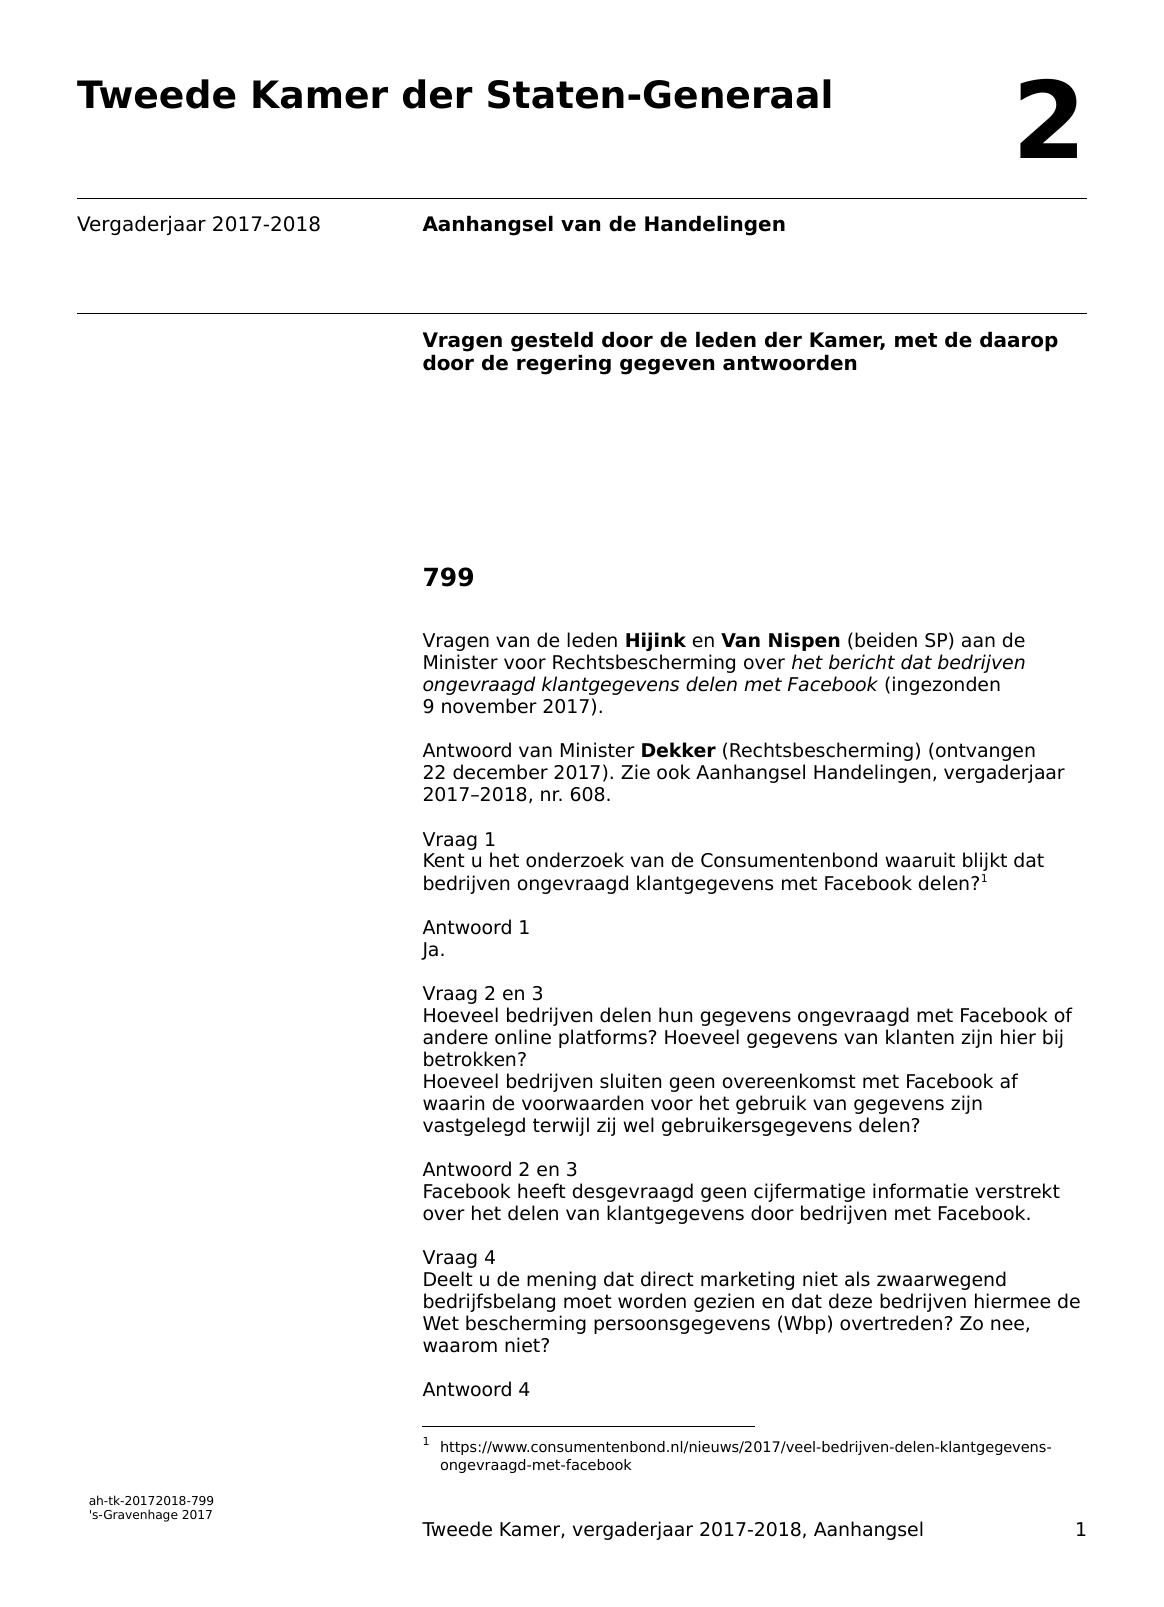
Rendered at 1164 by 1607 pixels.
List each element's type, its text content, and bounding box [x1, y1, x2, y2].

table_header Tweede Kamer der Staten-Generaal [77, 59, 886, 198]
text Hoeveel bedrijven sluiten geen overeenkomst met Facebook af waarin de voorwaarden voor het gebruik van gegevens zijn vastgelegd terwijl zij wel gebruikersgegevens delen? [422, 1071, 1087, 1137]
text Deelt u de mening dat direct marketing niet als zwaarwegend bedrijfsbelang moet worden gezien en dat deze bedrijven hiermee de Wet bescherming persoonsgegevens (Wbp) overtreden? Zo nee, waarom niet? [422, 1269, 1087, 1357]
table_header 2 [886, 59, 1087, 198]
text ah-tk-20172018-799 [88, 1494, 323, 1508]
text Vraag 1 [422, 828, 1087, 850]
text Kent u het onderzoek van de Consumentenbond waaruit blijkt dat bedrijven ongevraagd klantgegevens met Facebook delen? [422, 850, 1087, 894]
text Facebook heeft desgevraagd geen cijfermatige informatie verstrekt over het delen van klantgegevens door bedrijven met Facebook. [422, 1181, 1087, 1225]
text Ja. [422, 938, 1087, 961]
text Vraag 4 [422, 1247, 1087, 1269]
text Hoeveel bedrijven delen hun gegevens ongevraagd met Facebook of andere online platforms? Hoeveel gegevens van klanten zijn hier bij betrokken? [422, 1005, 1087, 1071]
table_cell Vragen gesteld door de leden der Kamer, met de daarop door de regering gegeven antwoorden [422, 314, 1087, 375]
text Antwoord van Minister Dekker (Rechtsbescherming) (ontvangen 22 december 2017). Zie ook Aanhangsel Handelingen, vergaderjaar 2017–2018, nr. 608. [422, 740, 1087, 806]
table_cell Aanhangsel van de Handelingen [422, 199, 1087, 313]
table_cell [77, 314, 422, 375]
text Antwoord 2 en 3 [422, 1159, 1087, 1181]
text Vragen van de leden Hijink en Van Nispen (beiden SP) aan de Minister voor Rechtsbescherming over het bericht dat bedrijven ongevraagd klantgegevens delen met Facebook (ingezonden 9 november 2017). [422, 630, 1087, 718]
text 799 [422, 563, 1087, 592]
text Antwoord 4 [422, 1379, 1087, 1401]
table_cell Vergaderjaar 2017-2018 [77, 199, 422, 313]
text https://www.consumentenbond.nl/nieuws/2017/veel-bedrijven-delen-klantgegevens-ongevraagd-met-facebook [422, 1435, 1087, 1474]
text Vraag 2 en 3 [422, 983, 1087, 1005]
text Antwoord 1 [422, 917, 1087, 938]
text 's-Gravenhage 2017 [88, 1508, 323, 1522]
